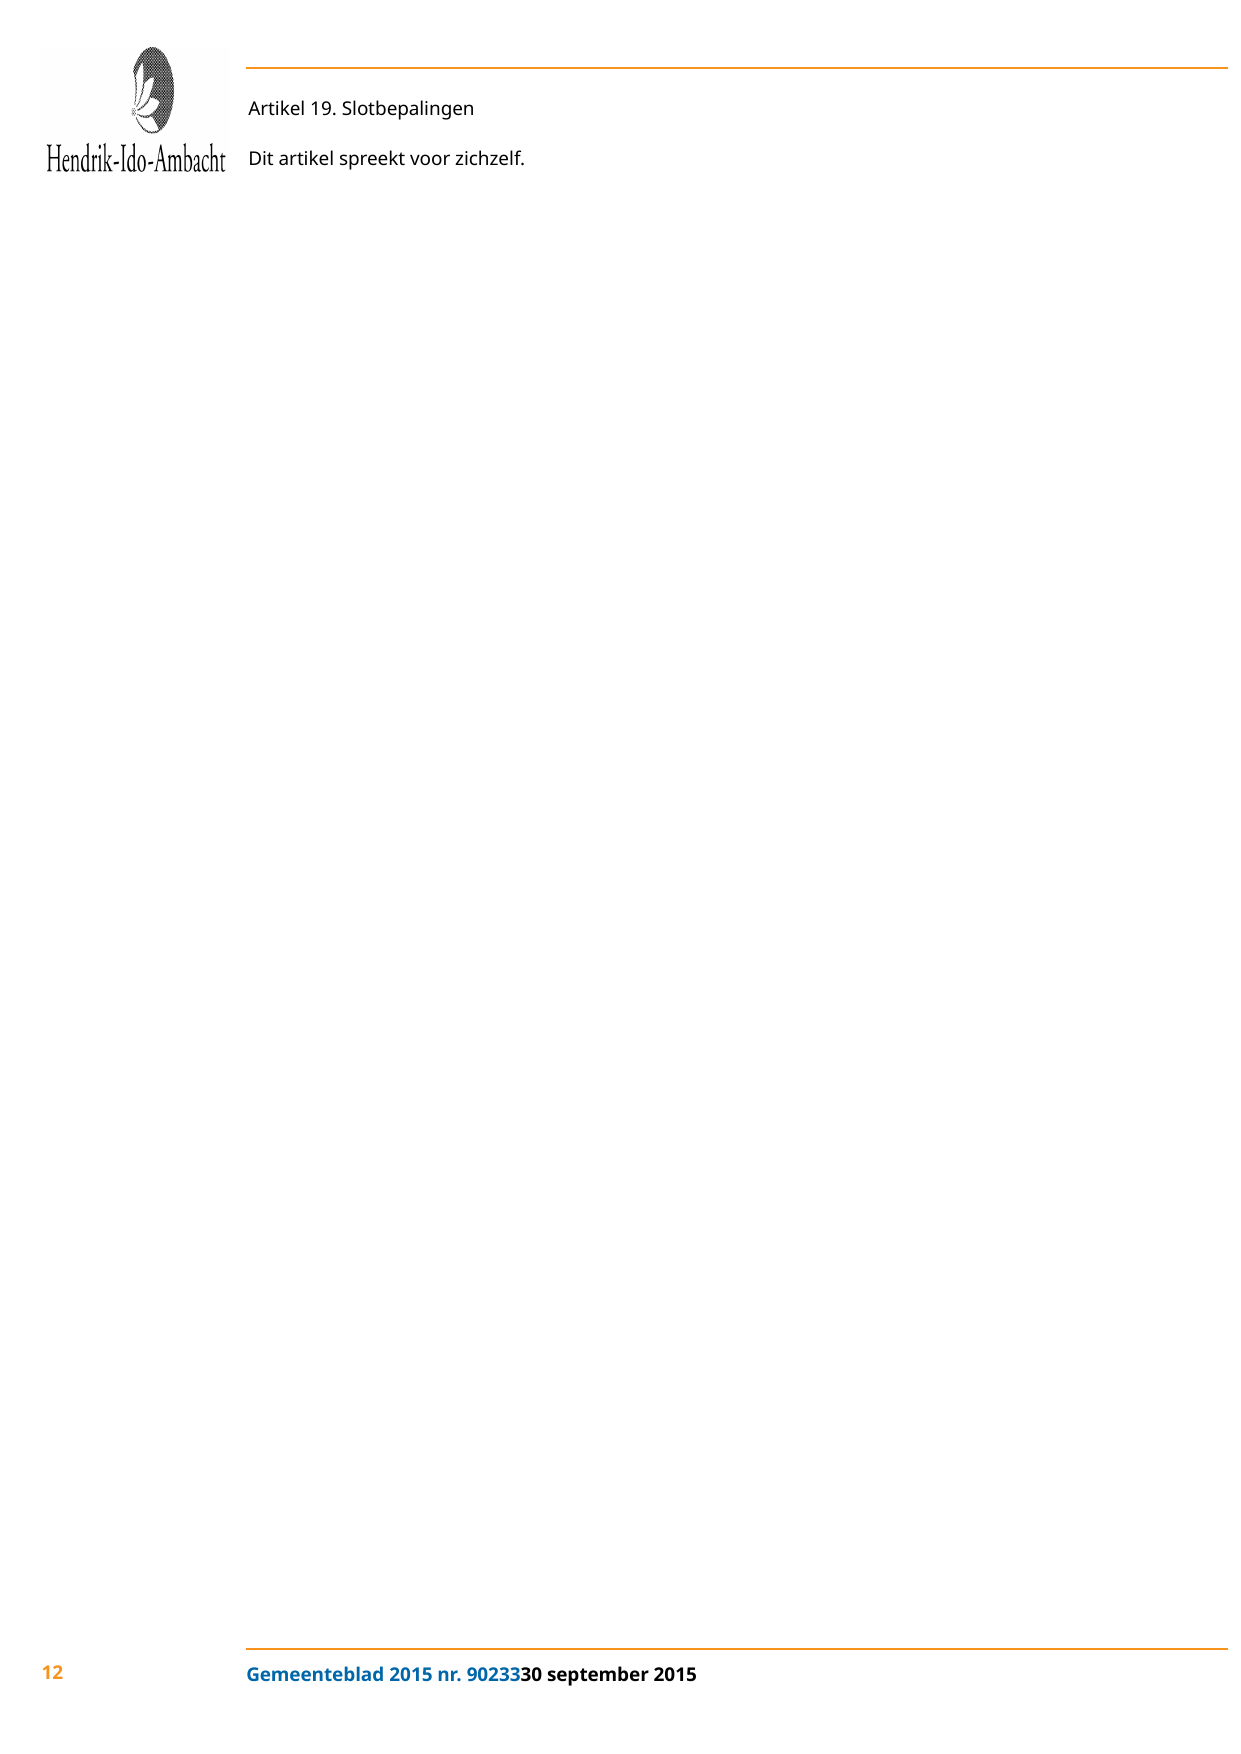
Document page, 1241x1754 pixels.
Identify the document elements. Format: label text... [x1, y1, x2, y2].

text Dit artikel spreekt voor zichzelf. [248, 145, 1152, 171]
picture [41, 47, 231, 172]
text Artikel 19. Slotbepalingen [248, 95, 1152, 121]
